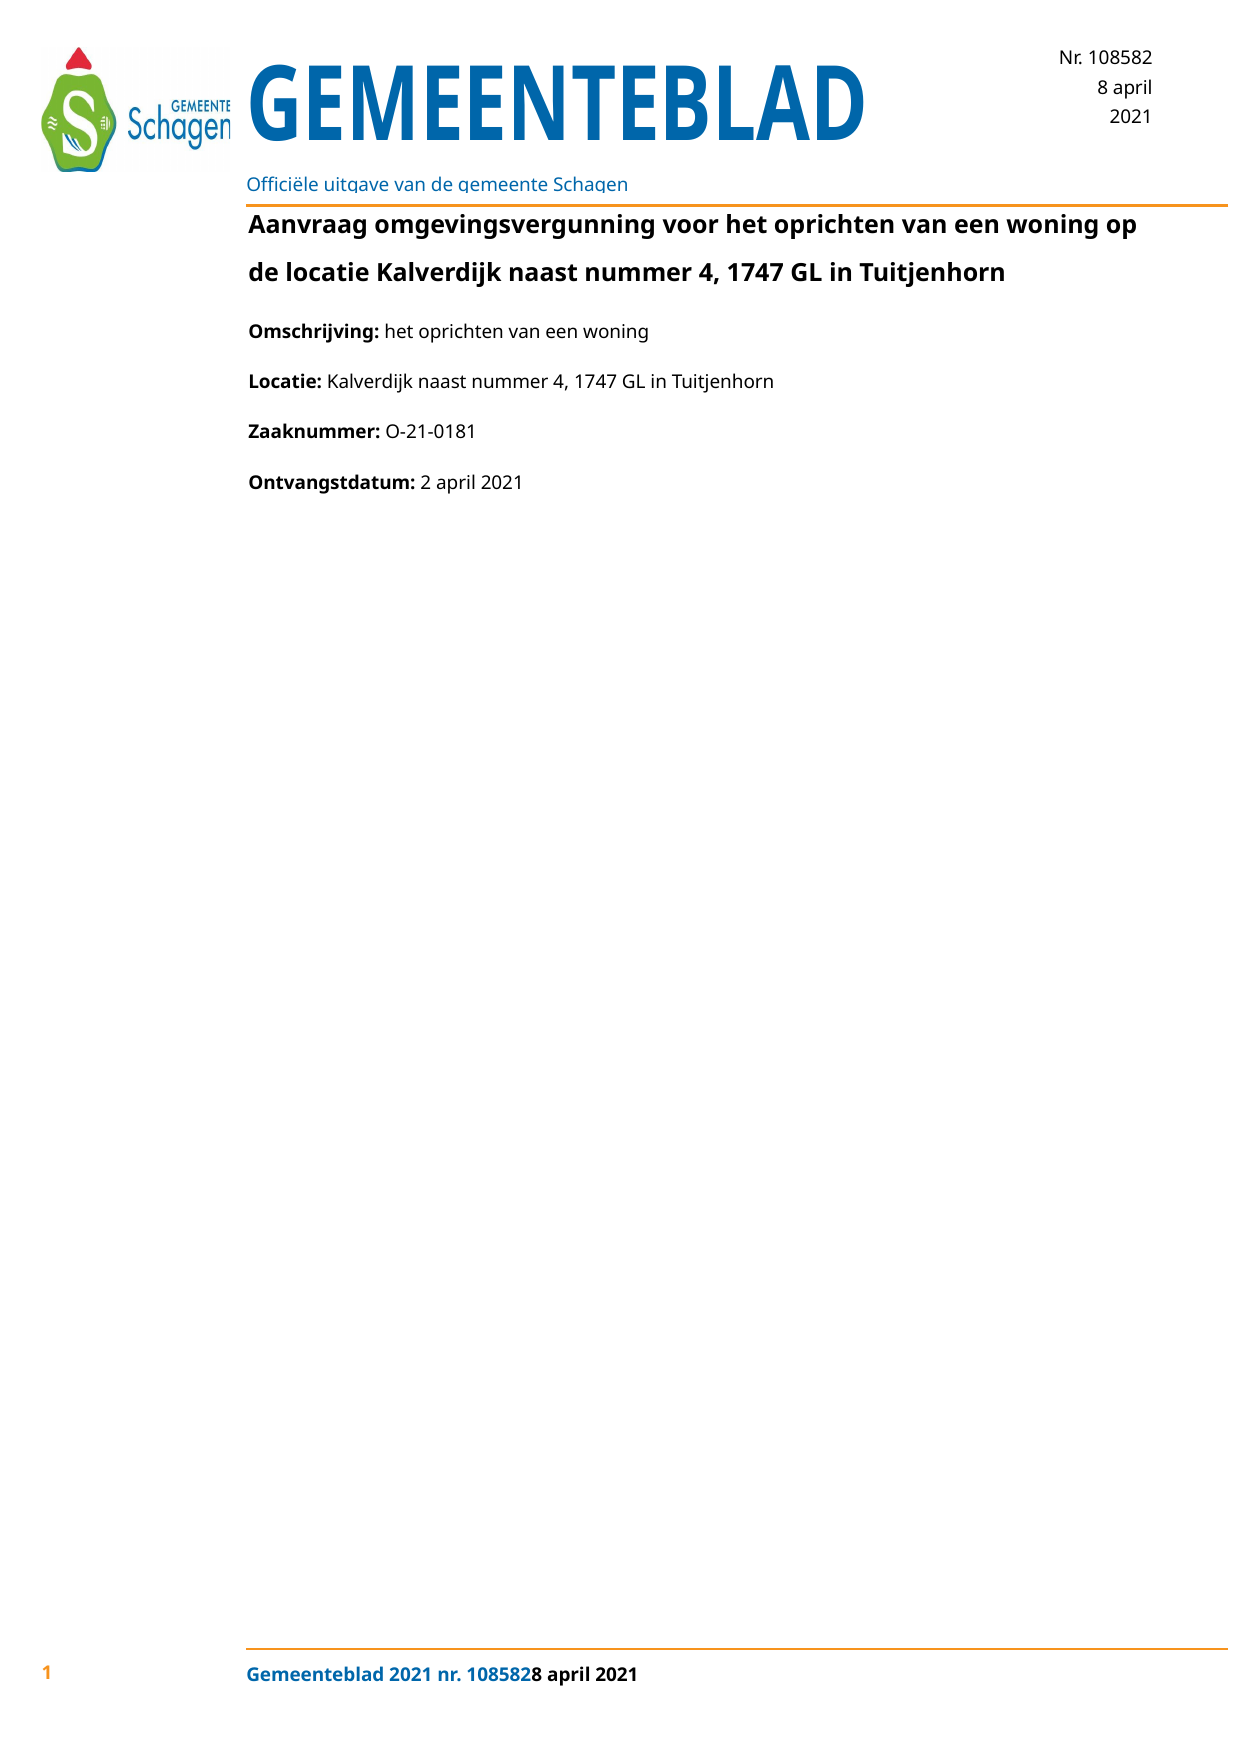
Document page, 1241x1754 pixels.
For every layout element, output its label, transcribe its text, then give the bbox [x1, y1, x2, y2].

text Aanvraag omgevingsvergunning voor het oprichten van een woning op de locatie Kalverdijk naast nummer 4, 1747 GL in Tuitjenhorn [248, 207, 1152, 288]
picture [41, 47, 231, 172]
text Ontvangstdatum: 2 april 2021 [248, 469, 1152, 495]
text Omschrijving: het oprichten van een woning [248, 318, 1152, 344]
text Locatie: Kalverdijk naast nummer 4, 1747 GL in Tuitjenhorn [248, 368, 1152, 394]
text Zaaknummer: O-21-0181 [248, 419, 1152, 444]
